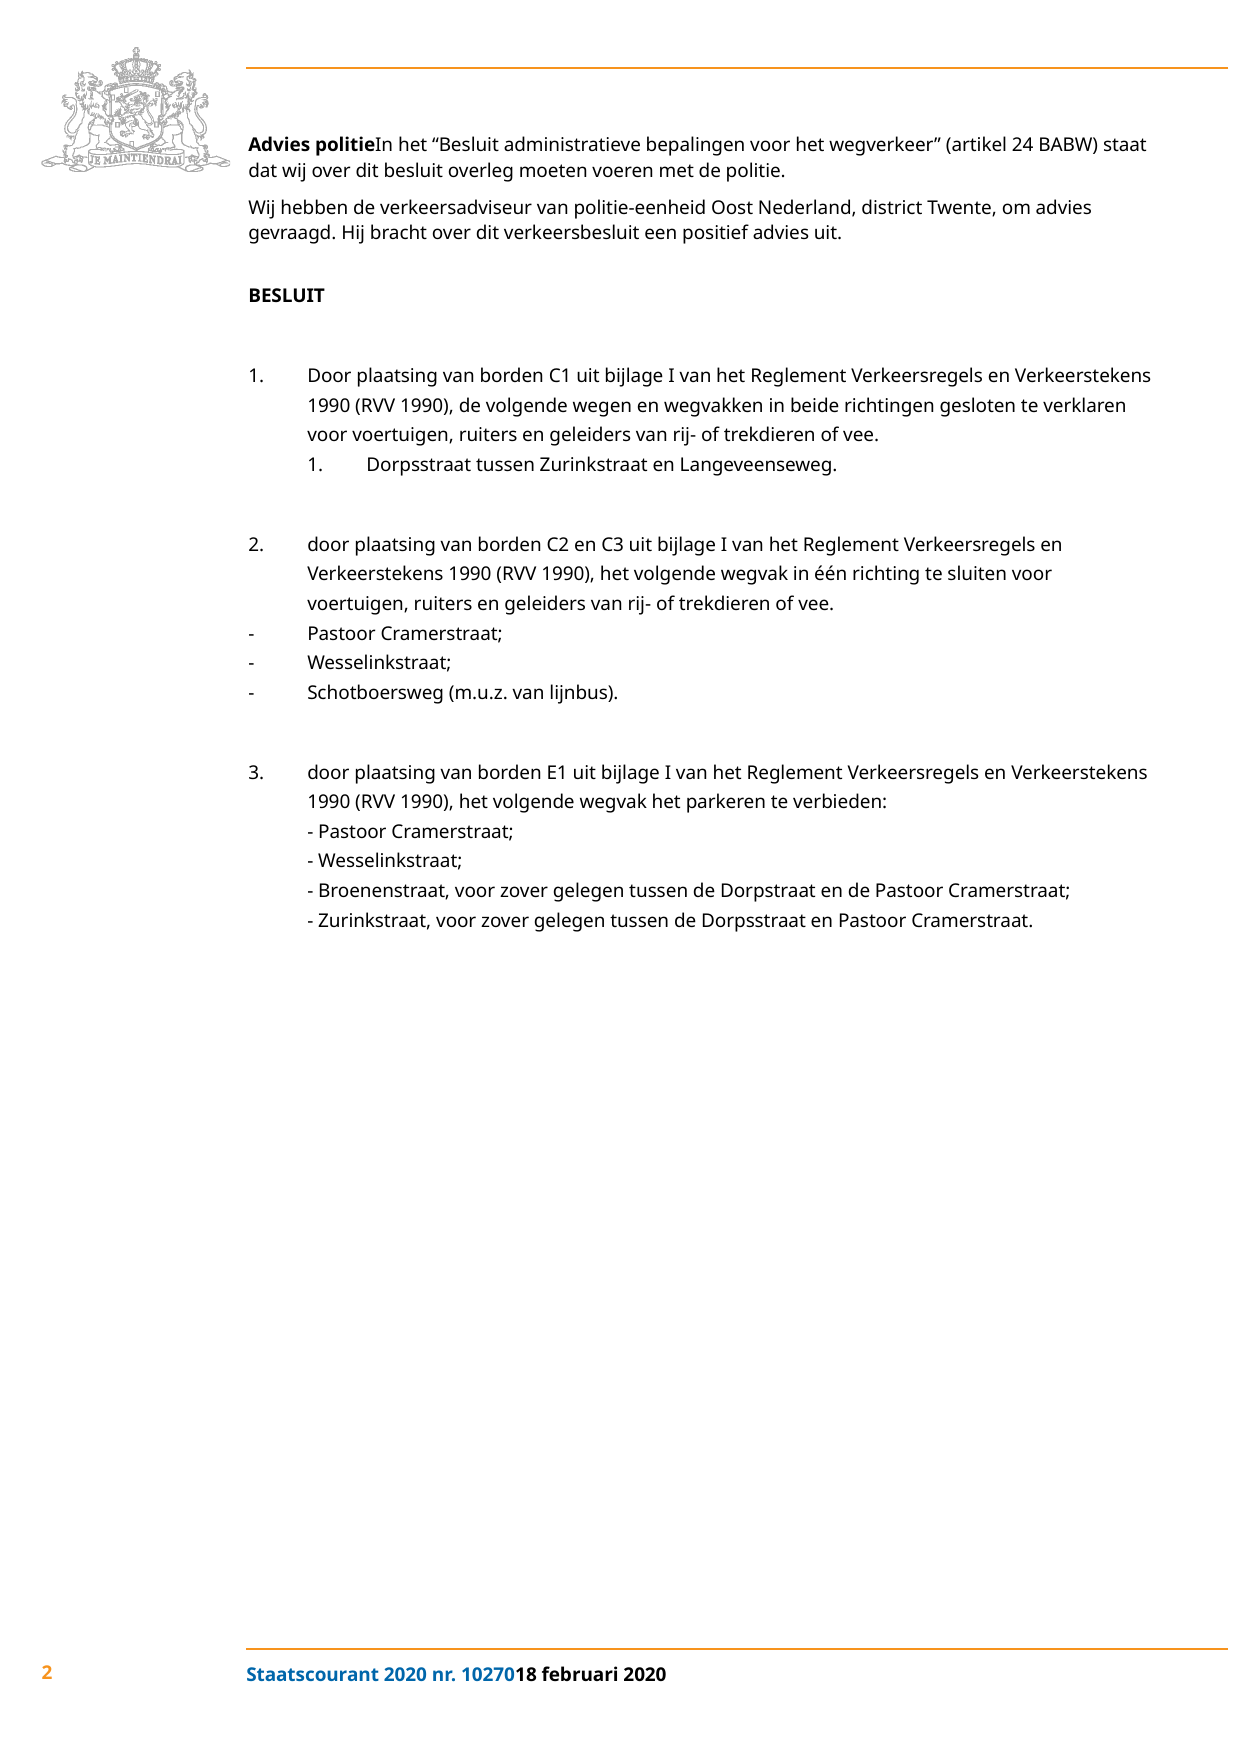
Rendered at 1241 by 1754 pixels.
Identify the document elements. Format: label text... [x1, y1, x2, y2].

list - Wesselinkstraat; [248, 848, 1152, 873]
list door plaatsing van borden E1 uit bijlage I van het Reglement Verkeersregels en Verkeerstekens 1990 (RVV 1990), het volgende wegvak het parkeren te verbieden: [248, 759, 1152, 814]
list door plaatsing van borden C2 en C3 uit bijlage I van het Reglement Verkeersregels en Verkeerstekens 1990 (RVV 1990), het volgende wegvak in één richting te sluiten voor voertuigen, ruiters en geleiders van rij- of trekdieren of vee. [248, 531, 1152, 616]
list - Zurinkstraat, voor zover gelegen tussen de Dorpsstraat en Pastoor Cramerstraat. [248, 907, 1152, 933]
list Dorpsstraat tussen Zurinkstraat en Langeveenseweg. [307, 451, 1152, 477]
list - Broenenstraat, voor zover gelegen tussen de Dorpstraat en de Pastoor Cramerstraat; [248, 877, 1152, 903]
list Pastoor Cramerstraat; [248, 620, 1152, 646]
picture [41, 47, 231, 172]
text BESLUIT [248, 282, 1152, 308]
text Wij hebben de verkeersadviseur van politie-eenheid Oost Nederland, district Twente, om advies gevraagd. Hij bracht over dit verkeersbesluit een positief advies uit. [248, 194, 1152, 245]
list Schotboersweg (m.u.z. van lijnbus). [248, 679, 1152, 705]
list - Pastoor Cramerstraat; [248, 818, 1152, 844]
list Door plaatsing van borden C1 uit bijlage I van het Reglement Verkeersregels en Verkeerstekens 1990 (RVV 1990), de volgende wegen en wegvakken in beide richtingen gesloten te verklaren voor voertuigen, ruiters en geleiders van rij- of trekdieren of vee. [248, 362, 1152, 447]
text Advies politieIn het “Besluit administratieve bepalingen voor het wegverkeer” (artikel 24 BABW) staat dat wij over dit besluit overleg moeten voeren met de politie. [248, 131, 1152, 183]
list Wesselinkstraat; [248, 649, 1152, 675]
